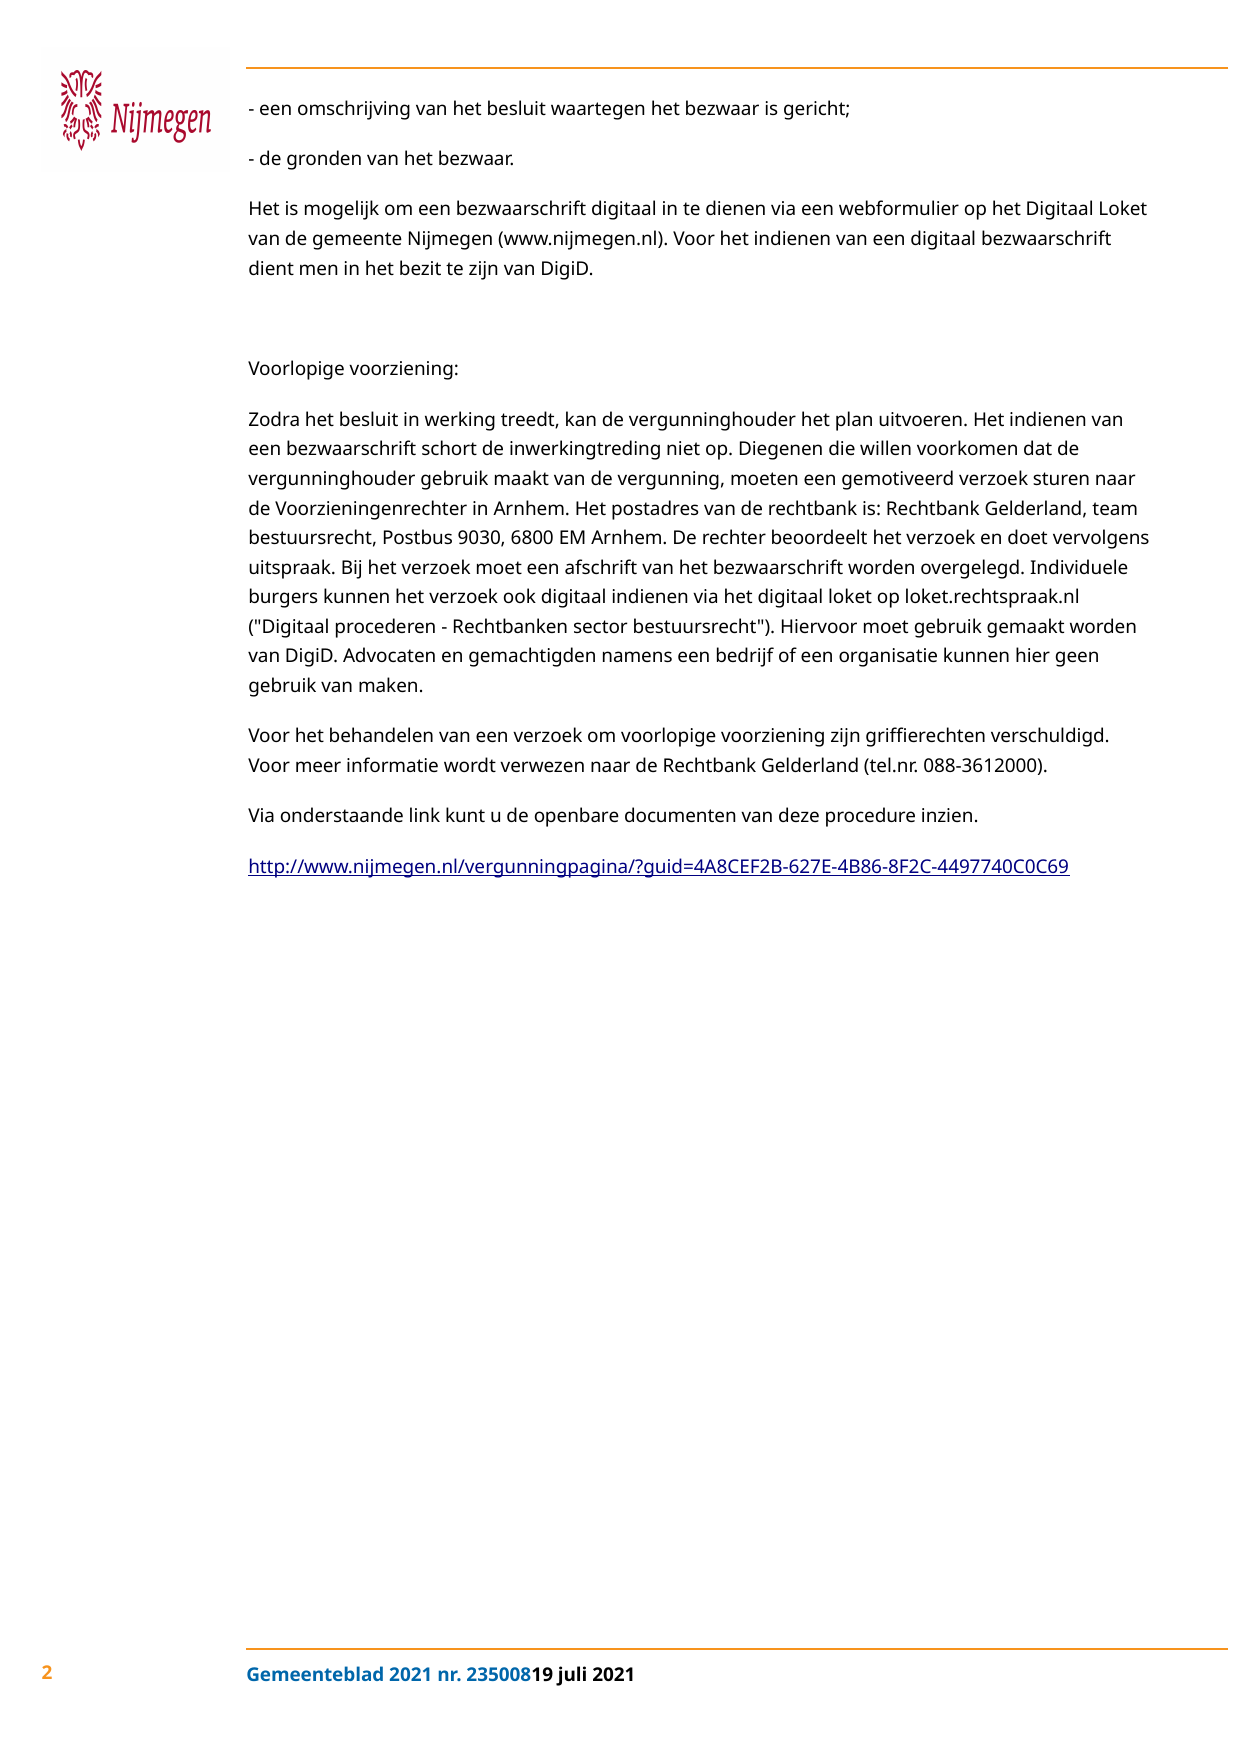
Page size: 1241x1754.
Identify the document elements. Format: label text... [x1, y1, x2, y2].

text - een omschrijving van het besluit waartegen het bezwaar is gericht; [248, 95, 1152, 121]
picture [41, 47, 231, 172]
text Voorlopige voorziening: [248, 356, 1152, 381]
text - de gronden van het bezwaar. [248, 145, 1152, 171]
text Zodra het besluit in werking treedt, kan de vergunninghouder het plan uitvoeren. Het indienen van een bezwaarschrift schort de inwerkingtreding niet op. Diegenen die willen voorkomen dat de vergunninghouder gebruik maakt van de vergunning, moeten een gemotiveerd verzoek sturen naar de Voorzieningenrechter in Arnhem. Het postadres van de rechtbank is: Rechtbank Gelderland, team bestuursrecht, Postbus 9030, 6800 EM Arnhem. De rechter beoordeelt het verzoek en doet vervolgens uitspraak. Bij het verzoek moet een afschrift van het bezwaarschrift worden overgelegd. Individuele burgers kunnen het verzoek ook digitaal indienen via het digitaal loket op loket.rechtspraak.nl ("Digitaal procederen - Rechtbanken sector bestuursrecht"). Hiervoor moet gebruik gemaakt worden van DigiD. Advocaten en gemachtigden namens een bedrijf of een organisatie kunnen hier geen gebruik van maken. [248, 406, 1152, 698]
text Het is mogelijk om een bezwaarschrift digitaal in te dienen via een webformulier op het Digitaal Loket van de gemeente Nijmegen (www.nijmegen.nl). Voor het indienen van een digitaal bezwaarschrift dient men in het bezit te zijn van DigiD. [248, 196, 1152, 281]
text http://www.nijmegen.nl/vergunningpagina/?guid=4A8CEF2B-627E-4B86-8F2C-4497740C0C69 [248, 853, 1152, 879]
text Voor het behandelen van een verzoek om voorlopige voorziening zijn griffierechten verschuldigd. Voor meer informatie wordt verwezen naar de Rechtbank Gelderland (tel.nr. 088-3612000). [248, 723, 1152, 778]
text Via onderstaande link kunt u de openbare documenten van deze procedure inzien. [248, 803, 1152, 828]
